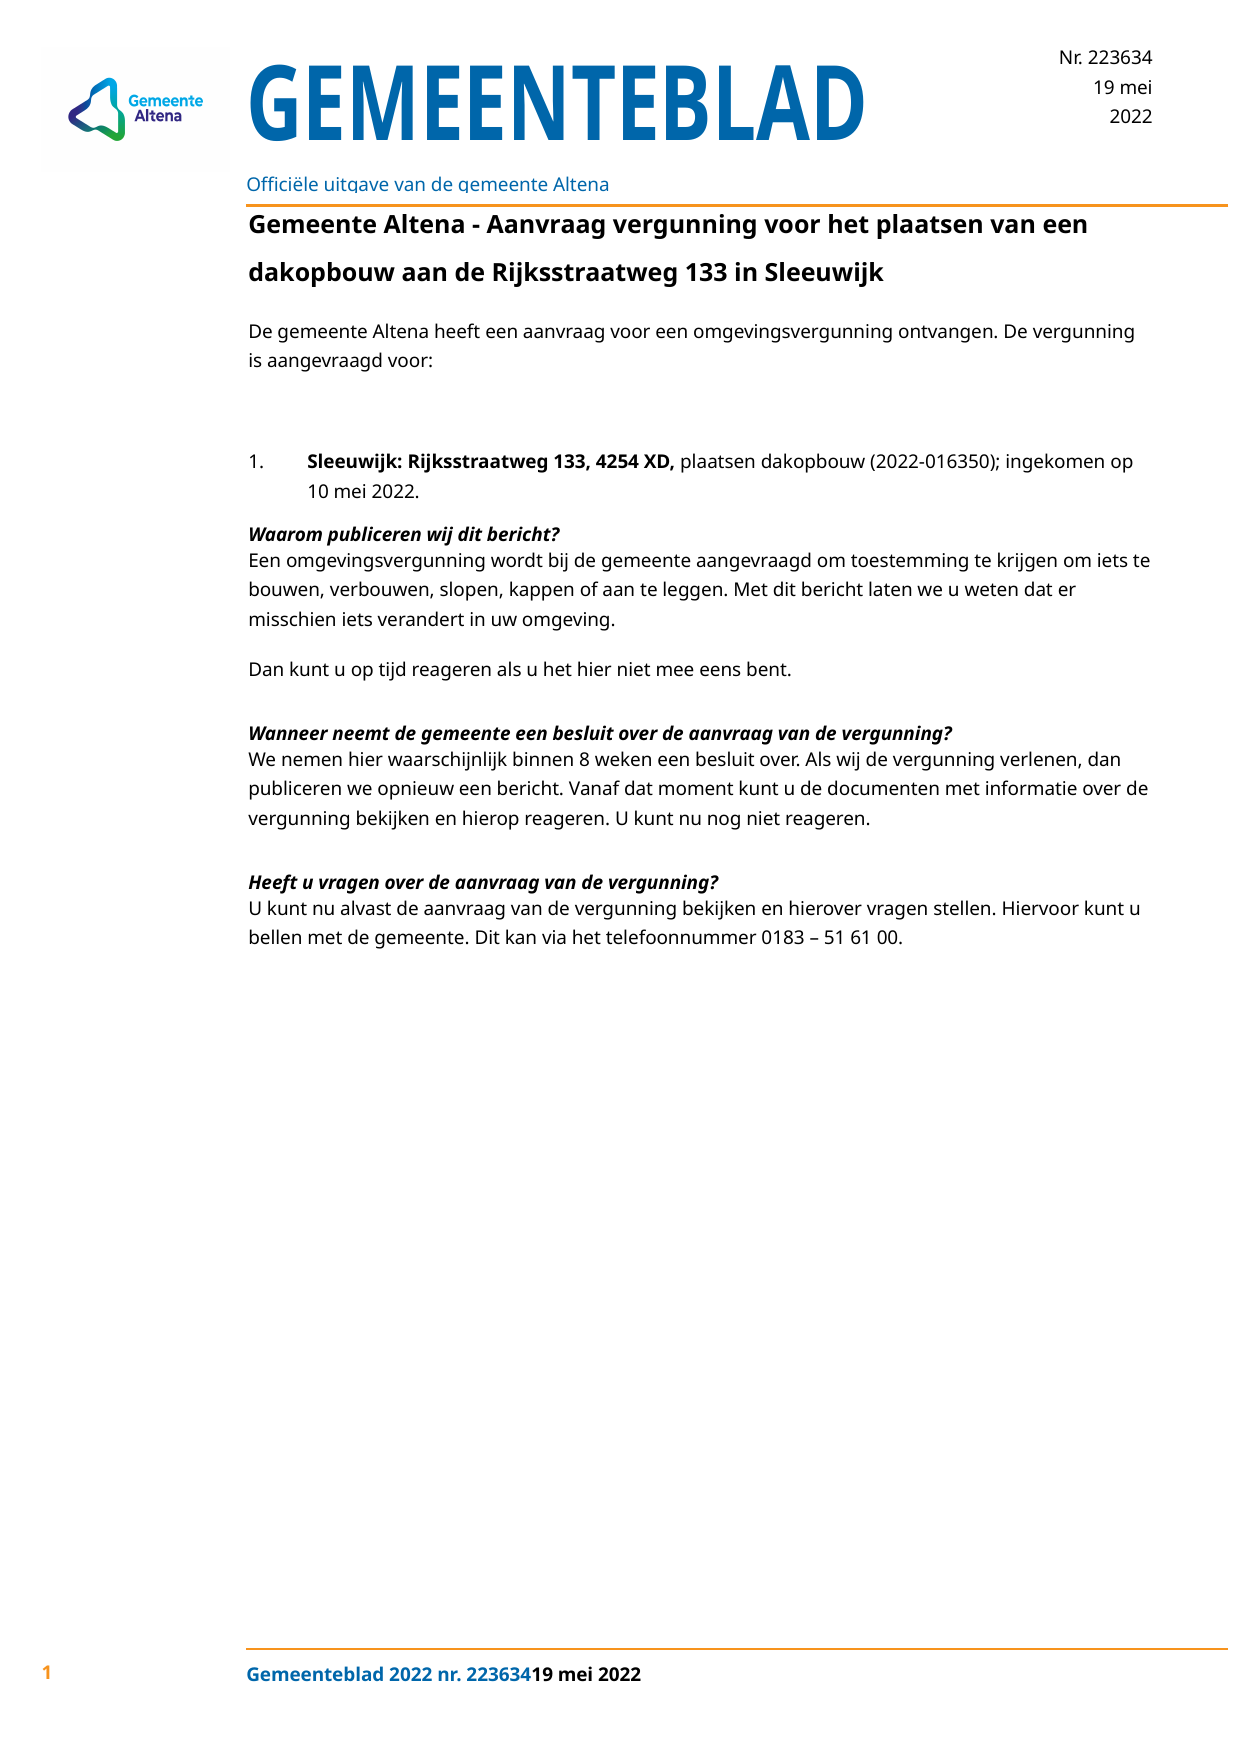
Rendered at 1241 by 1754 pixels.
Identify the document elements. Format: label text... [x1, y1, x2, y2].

text Heeft u vragen over de aanvraag van de vergunning? [248, 869, 1152, 895]
text Gemeente Altena - Aanvraag vergunning voor het plaatsen van een dakopbouw aan de Rijksstraatweg 133 in Sleeuwijk [248, 207, 1152, 288]
list Sleeuwijk: Rijksstraatweg 133, 4254 XD, plaatsen dakopbouw (2022-016350); ingekomen op 10 mei 2022. [248, 448, 1152, 504]
text Wanneer neemt de gemeente een besluit over de aanvraag van de vergunning? [248, 720, 1152, 746]
picture [41, 47, 231, 172]
text Dan kunt u op tijd reageren als u het hier niet mee eens bent. [248, 656, 1152, 682]
text De gemeente Altena heeft een aanvraag voor een omgevingsvergunning ontvangen. De vergunning is aangevraagd voor: [248, 318, 1152, 373]
text Waarom publiceren wij dit bericht? [248, 521, 1152, 547]
text Een omgevingsvergunning wordt bij de gemeente aangevraagd om toestemming te krijgen om iets te bouwen, verbouwen, slopen, kappen of aan te leggen. Met dit bericht laten we u weten dat er misschien iets verandert in uw omgeving. [248, 547, 1152, 632]
text We nemen hier waarschijnlijk binnen 8 weken een besluit over. Als wij de vergunning verlenen, dan publiceren we opnieuw een bericht. Vanaf dat moment kunt u de documenten met informatie over de vergunning bekijken en hierop reageren. U kunt nu nog niet reageren. [248, 746, 1152, 831]
text U kunt nu alvast de aanvraag van de vergunning bekijken en hierover vragen stellen. Hiervoor kunt u bellen met de gemeente. Dit kan via het telefoonnummer 0183 – 51 61 00. [248, 895, 1152, 950]
